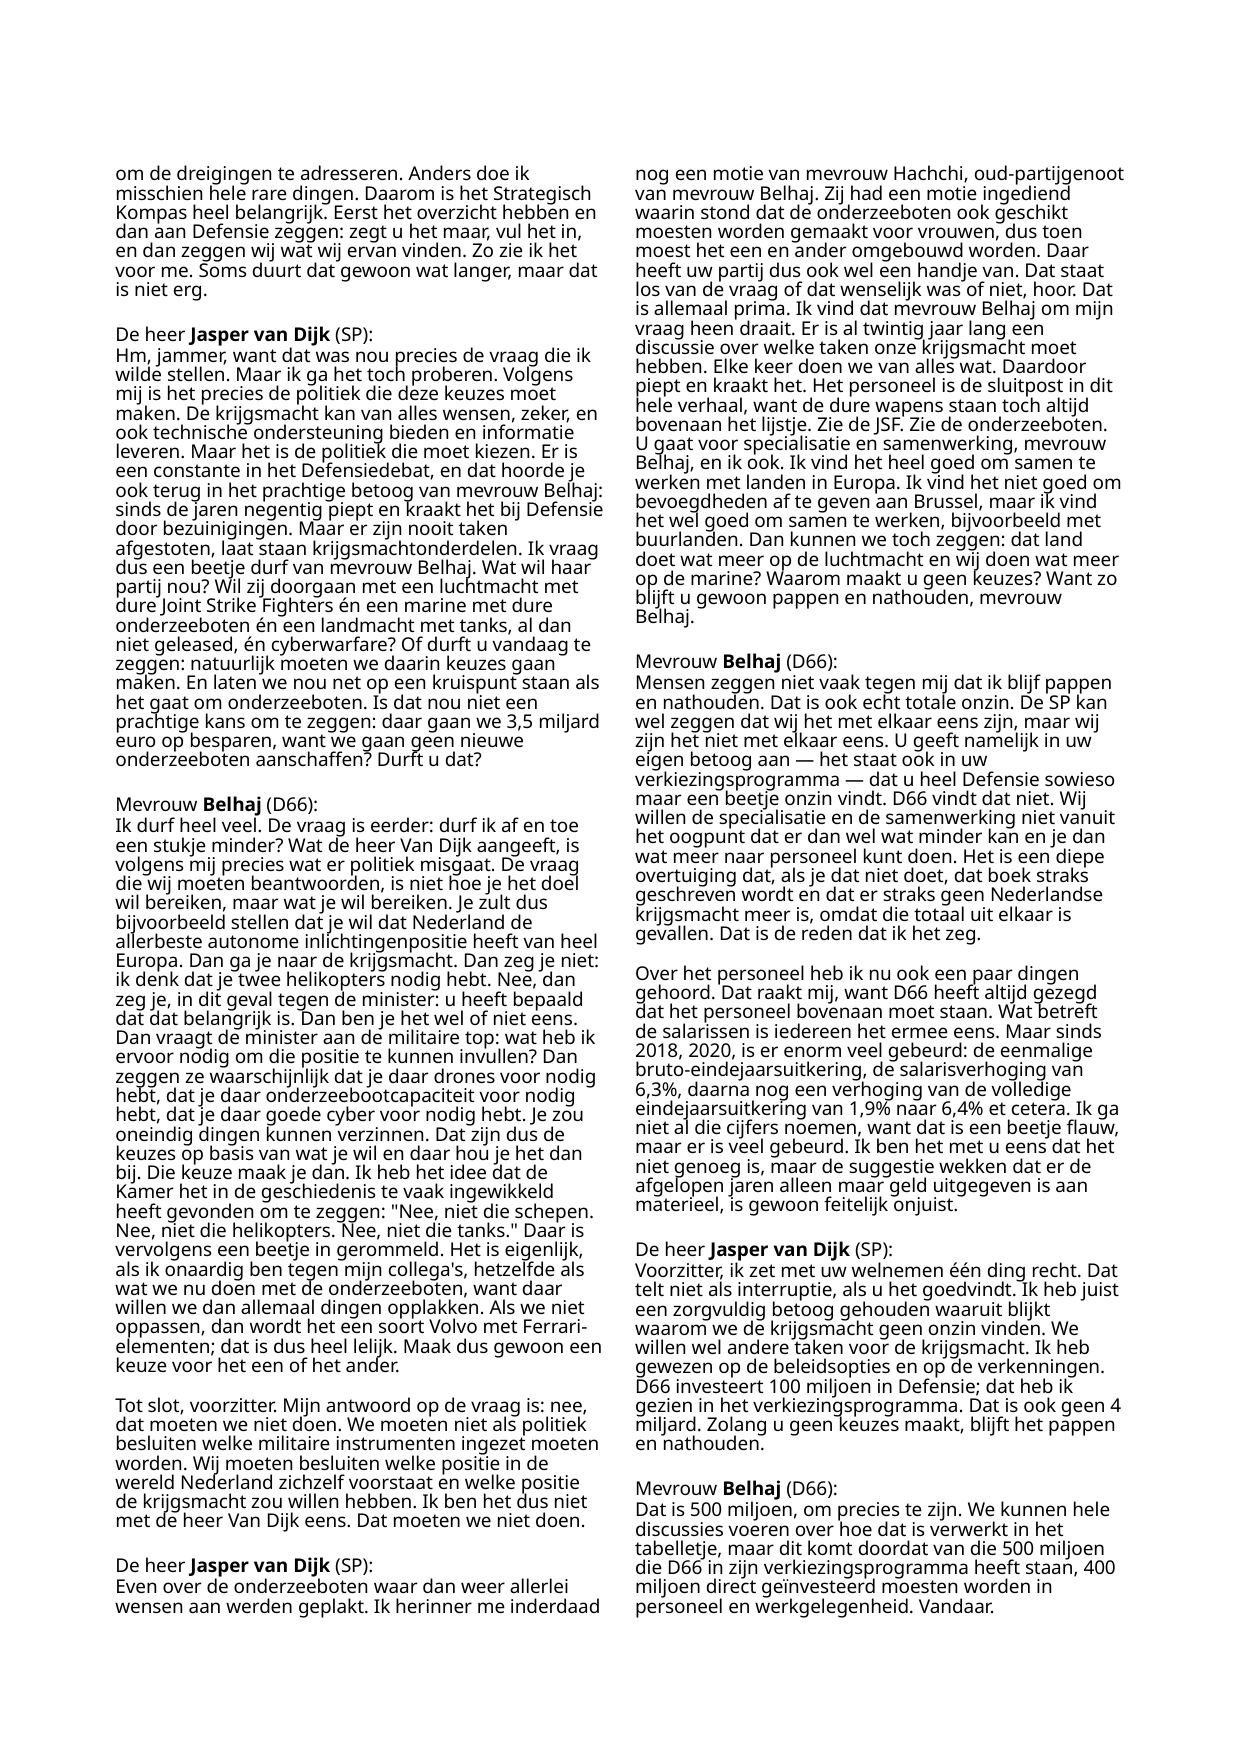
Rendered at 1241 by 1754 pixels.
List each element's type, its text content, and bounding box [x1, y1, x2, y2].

text Dat is 500 miljoen, om precies te zijn. We kunnen hele discussies voeren over hoe dat is verwerkt in het tabelletje, maar dit komt doordat van die 500 miljoen die D66 in zijn verkiezingsprogramma heeft staan, 400 miljoen direct geïnvesteerd moesten worden in personeel en werkgelegenheid. Vandaar. [635, 1501, 1125, 1617]
text nog een motie van mevrouw Hachchi, oud-partijgenoot van mevrouw Belhaj. Zij had een motie ingediend waarin stond dat de onderzeeboten ook geschikt moesten worden gemaakt voor vrouwen, dus toen moest het een en ander omgebouwd worden. Daar heeft uw partij dus ook wel een handje van. Dat staat los van de vraag of dat wenselijk was of niet, hoor. Dat is allemaal prima. Ik vind dat mevrouw Belhaj om mijn vraag heen draait. Er is al twintig jaar lang een discussie over welke taken onze krijgsmacht moet hebben. Elke keer doen we van alles wat. Daardoor piept en kraakt het. Het personeel is de sluitpost in dit hele verhaal, want de dure wapens staan toch altijd bovenaan het lijstje. Zie de JSF. Zie de onderzeeboten. U gaat voor specialisatie en samenwerking, mevrouw Belhaj, en ik ook. Ik vind het heel goed om samen te werken met landen in Europa. Ik vind het niet goed om bevoegdheden af te geven aan Brussel, maar ik vind het wel goed om samen te werken, bijvoorbeeld met buurlanden. Dan kunnen we toch zeggen: dat land doet wat meer op de luchtmacht en wij doen wat meer op de marine? Waarom maakt u geen keuzes? Want zo blijft u gewoon pappen en nathouden, mevrouw Belhaj. [635, 165, 1125, 628]
text Mevrouw Belhaj (D66): [635, 649, 1125, 674]
text Ik durf heel veel. De vraag is eerder: durf ik af en toe een stukje minder? Wat de heer Van Dijk aangeeft, is volgens mij precies wat er politiek misgaat. De vraag die wij moeten beantwoorden, is niet hoe je het doel wil bereiken, maar wat je wil bereiken. Je zult dus bijvoorbeeld stellen dat je wil dat Nederland de allerbeste autonome inlichtingenpositie heeft van heel Europa. Dan ga je naar de krijgsmacht. Dan zeg je niet: ik denk dat je twee helikopters nodig hebt. Nee, dan zeg je, in dit geval tegen de minister: u heeft bepaald dat dat belangrijk is. Dan ben je het wel of niet eens. Dan vraagt de minister aan de militaire top: wat heb ik ervoor nodig om die positie te kunnen invullen? Dan zeggen ze waarschijnlijk dat je daar drones voor nodig hebt, dat je daar onderzeebootcapaciteit voor nodig hebt, dat je daar goede cyber voor nodig hebt. Je zou oneindig dingen kunnen verzinnen. Dat zijn dus de keuzes op basis van wat je wil en daar hou je het dan bij. Die keuze maak je dan. Ik heb het idee dat de Kamer het in de geschiedenis te vaak ingewikkeld heeft gevonden om te zeggen: "Nee, niet die schepen. Nee, niet die helikopters. Nee, niet die tanks." Daar is vervolgens een beetje in gerommeld. Het is eigenlijk, als ik onaardig ben tegen mijn collega's, hetzelfde als wat we nu doen met de onderzeeboten, want daar willen we dan allemaal dingen opplakken. Als we niet oppassen, dan wordt het een soort Volvo met Ferrari-elementen; dat is dus heel lelijk. Maak dus gewoon een keuze voor het een of het ander. [115, 817, 605, 1376]
text Voorzitter, ik zet met uw welnemen één ding recht. Dat telt niet als interruptie, als u het goedvindt. Ik heb juist een zorgvuldig betoog gehouden waaruit blijkt waarom we de krijgsmacht geen onzin vinden. We willen wel andere taken voor de krijgsmacht. Ik heb gewezen op de beleidsopties en op de verkenningen. D66 investeert 100 miljoen in Defensie; dat heb ik gezien in het verkiezingsprogramma. Dat is ook geen 4 miljard. Zolang u geen keuzes maakt, blijft het pappen en nathouden. [635, 1262, 1125, 1455]
text Tot slot, voorzitter. Mijn antwoord op de vraag is: nee, dat moeten we niet doen. We moeten niet als politiek besluiten welke militaire instrumenten ingezet moeten worden. Wij moeten besluiten welke positie in de wereld Nederland zichzelf voorstaat en welke positie de krijgsmacht zou willen hebben. Ik ben het dus niet met de heer Van Dijk eens. Dat moeten we niet doen. [115, 1397, 605, 1532]
text Mensen zeggen niet vaak tegen mij dat ik blijf pappen en nathouden. Dat is ook echt totale onzin. De SP kan wel zeggen dat wij het met elkaar eens zijn, maar wij zijn het niet met elkaar eens. U geeft namelijk in uw eigen betoog aan — het staat ook in uw verkiezingsprogramma — dat u heel Defensie sowieso maar een beetje onzin vindt. D66 vindt dat niet. Wij willen de specialisatie en de samenwerking niet vanuit het oogpunt dat er dan wel wat minder kan en je dan wat meer naar personeel kunt doen. Het is een diepe overtuiging dat, als je dat niet doet, dat boek straks geschreven wordt en dat er straks geen Nederlandse krijgsmacht meer is, omdat die totaal uit elkaar is gevallen. Dat is de reden dat ik het zeg. [635, 674, 1125, 944]
text Hm, jammer, want dat was nou precies de vraag die ik wilde stellen. Maar ik ga het toch proberen. Volgens mij is het precies de politiek die deze keuzes moet maken. De krijgsmacht kan van alles wensen, zeker, en ook technische ondersteuning bieden en informatie leveren. Maar het is de politiek die moet kiezen. Er is een constante in het Defensiedebat, en dat hoorde je ook terug in het prachtige betoog van mevrouw Belhaj: sinds de jaren negentig piept en kraakt het bij Defensie door bezuinigingen. Maar er zijn nooit taken afgestoten, laat staan krijgsmachtonderdelen. Ik vraag dus een beetje durf van mevrouw Belhaj. Wat wil haar partij nou? Wil zij doorgaan met een luchtmacht met dure Joint Strike Fighters én een marine met dure onderzeeboten én een landmacht met tanks, al dan niet geleased, én cyberwarfare? Of durft u vandaag te zeggen: natuurlijk moeten we daarin keuzes gaan maken. En laten we nou net op een kruispunt staan als het gaat om onderzeeboten. Is dat nou niet een prachtige kans om te zeggen: daar gaan we 3,5 miljard euro op besparen, want we gaan geen nieuwe onderzeeboten aanschaffen? Durft u dat? [115, 347, 605, 771]
text De heer Jasper van Dijk (SP): [115, 321, 605, 347]
text De heer Jasper van Dijk (SP): [115, 1553, 605, 1578]
text Over het personeel heb ik nu ook een paar dingen gehoord. Dat raakt mij, want D66 heeft altijd gezegd dat het personeel bovenaan moet staan. Wat betreft de salarissen is iedereen het ermee eens. Maar sinds 2018, 2020, is er enorm veel gebeurd: de eenmalige bruto-eindejaarsuitkering, de salarisverhoging van 6,3%, daarna nog een verhoging van de volledige eindejaarsuitkering van 1,9% naar 6,4% et cetera. Ik ga niet al die cijfers noemen, want dat is een beetje flauw, maar er is veel gebeurd. Ik ben het met u eens dat het niet genoeg is, maar de suggestie wekken dat er de afgelopen jaren alleen maar geld uitgegeven is aan materieel, is gewoon feitelijk onjuist. [635, 965, 1125, 1215]
text Mevrouw Belhaj (D66): [115, 792, 605, 817]
text De heer Jasper van Dijk (SP): [635, 1236, 1125, 1262]
text Even over de onderzeeboten waar dan weer allerlei wensen aan werden geplakt. Ik herinner me inderdaad [115, 1578, 605, 1617]
text Mevrouw Belhaj (D66): [635, 1476, 1125, 1501]
text om de dreigingen te adresseren. Anders doe ik misschien hele rare dingen. Daarom is het Strategisch Kompas heel belangrijk. Eerst het overzicht hebben en dan aan Defensie zeggen: zegt u het maar, vul het in, en dan zeggen wij wat wij ervan vinden. Zo zie ik het voor me. Soms duurt dat gewoon wat langer, maar dat is niet erg. [115, 165, 605, 300]
